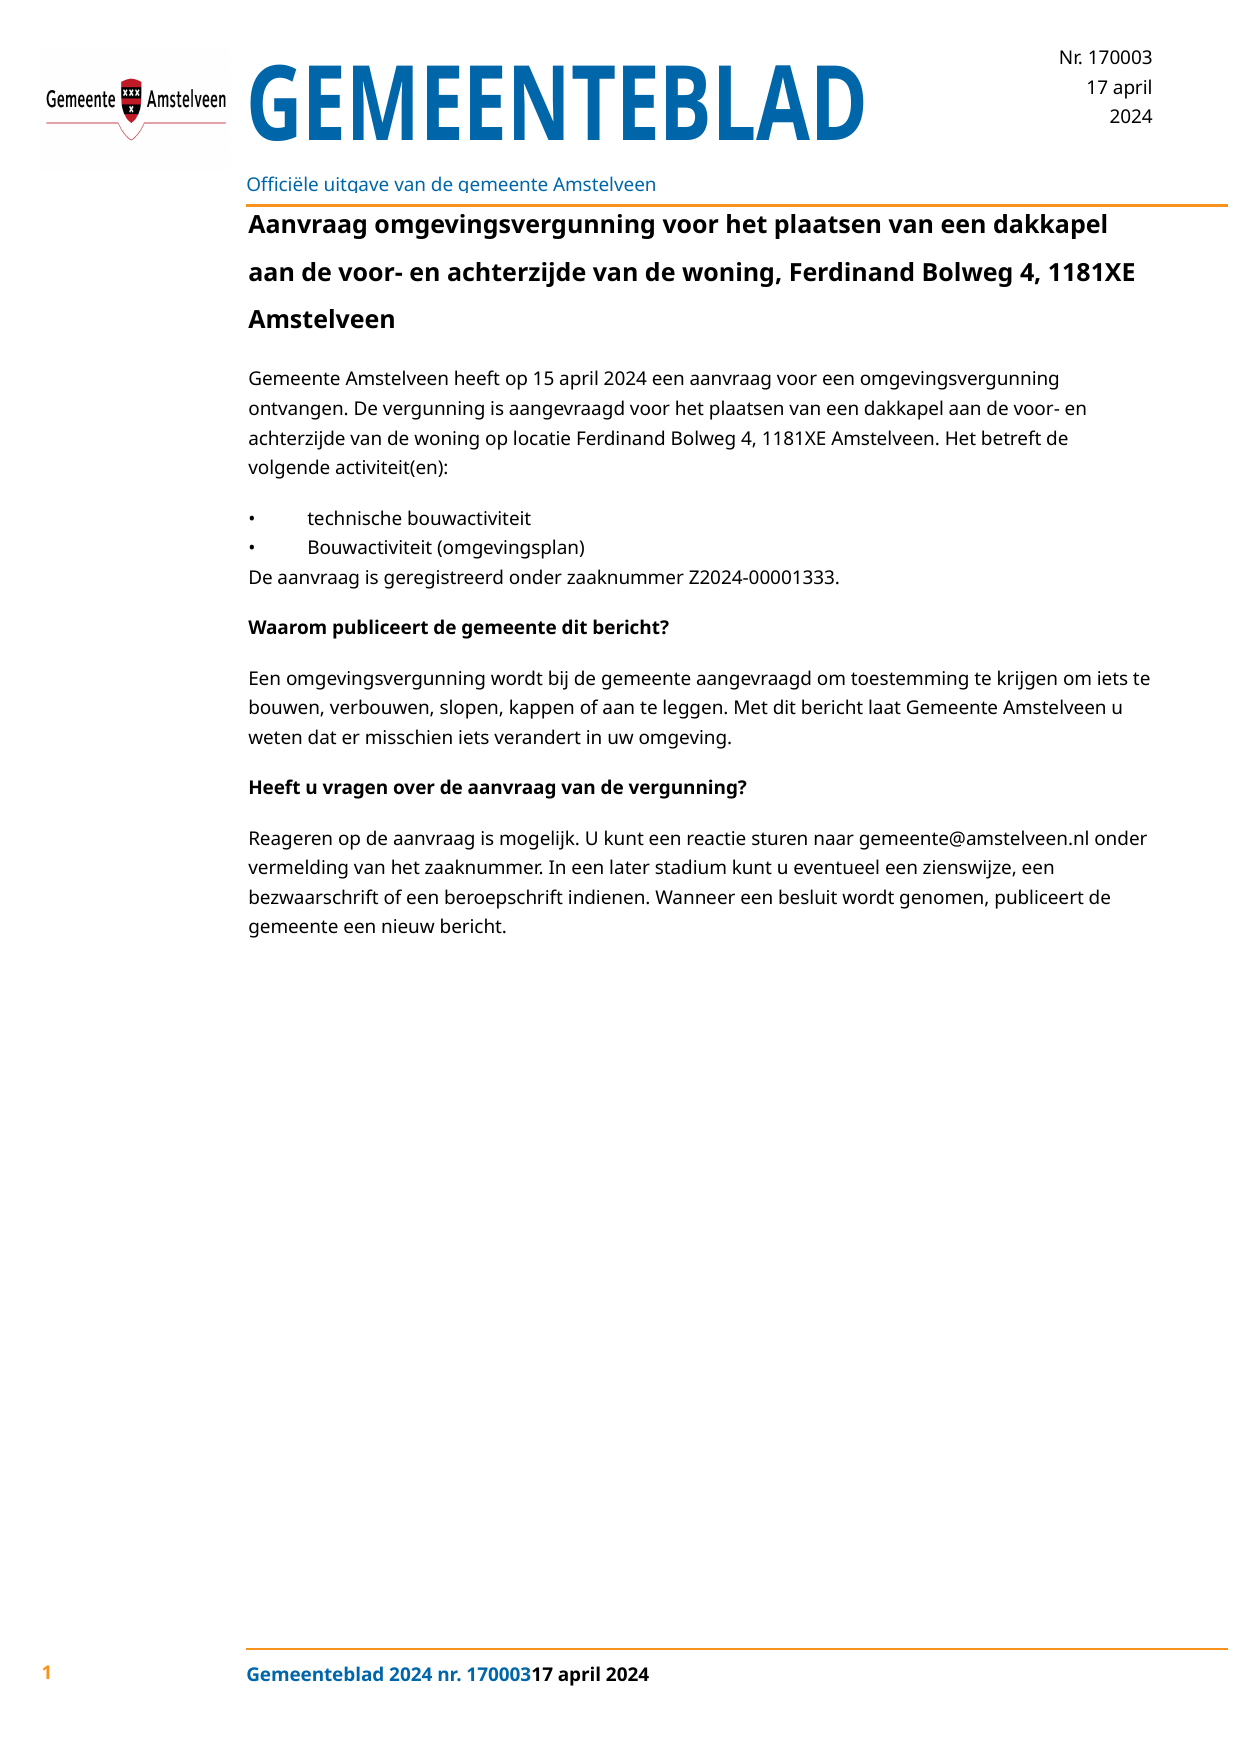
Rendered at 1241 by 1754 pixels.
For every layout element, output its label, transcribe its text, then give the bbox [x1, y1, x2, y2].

text Heeft u vragen over de aanvraag van de vergunning? [248, 774, 1152, 800]
list Bouwactiviteit (omgevingsplan) [248, 534, 1152, 560]
text Een omgevingsvergunning wordt bij de gemeente aangevraagd om toestemming te krijgen om iets te bouwen, verbouwen, slopen, kappen of aan te leggen. Met dit bericht laat Gemeente Amstelveen u weten dat er misschien iets verandert in uw omgeving. [248, 665, 1152, 749]
text Waarom publiceert de gemeente dit bericht? [248, 614, 1152, 640]
picture [41, 47, 231, 172]
text Gemeente Amstelveen heeft op 15 april 2024 een aanvraag voor een omgevingsvergunning ontvangen. De vergunning is aangevraagd voor het plaatsen van een dakkapel aan de voor- en achterzijde van de woning op locatie Ferdinand Bolweg 4, 1181XE Amstelveen. Het betreft de volgende activiteit(en): [248, 366, 1152, 480]
text Reageren op de aanvraag is mogelijk. U kunt een reactie sturen naar gemeente@amstelveen.nl onder vermelding van het zaaknummer. In een later stadium kunt u eventueel een zienswijze, een bezwaarschrift of een beroepschrift indienen. Wanneer een besluit wordt genomen, publiceert de gemeente een nieuw bericht. [248, 825, 1152, 939]
text De aanvraag is geregistreerd onder zaaknummer Z2024-00001333. [248, 564, 1152, 589]
text Aanvraag omgevingsvergunning voor het plaatsen van een dakkapel aan de voor- en achterzijde van de woning, Ferdinand Bolweg 4, 1181XE Amstelveen [248, 207, 1152, 336]
list technische bouwactiviteit [248, 505, 1152, 530]
